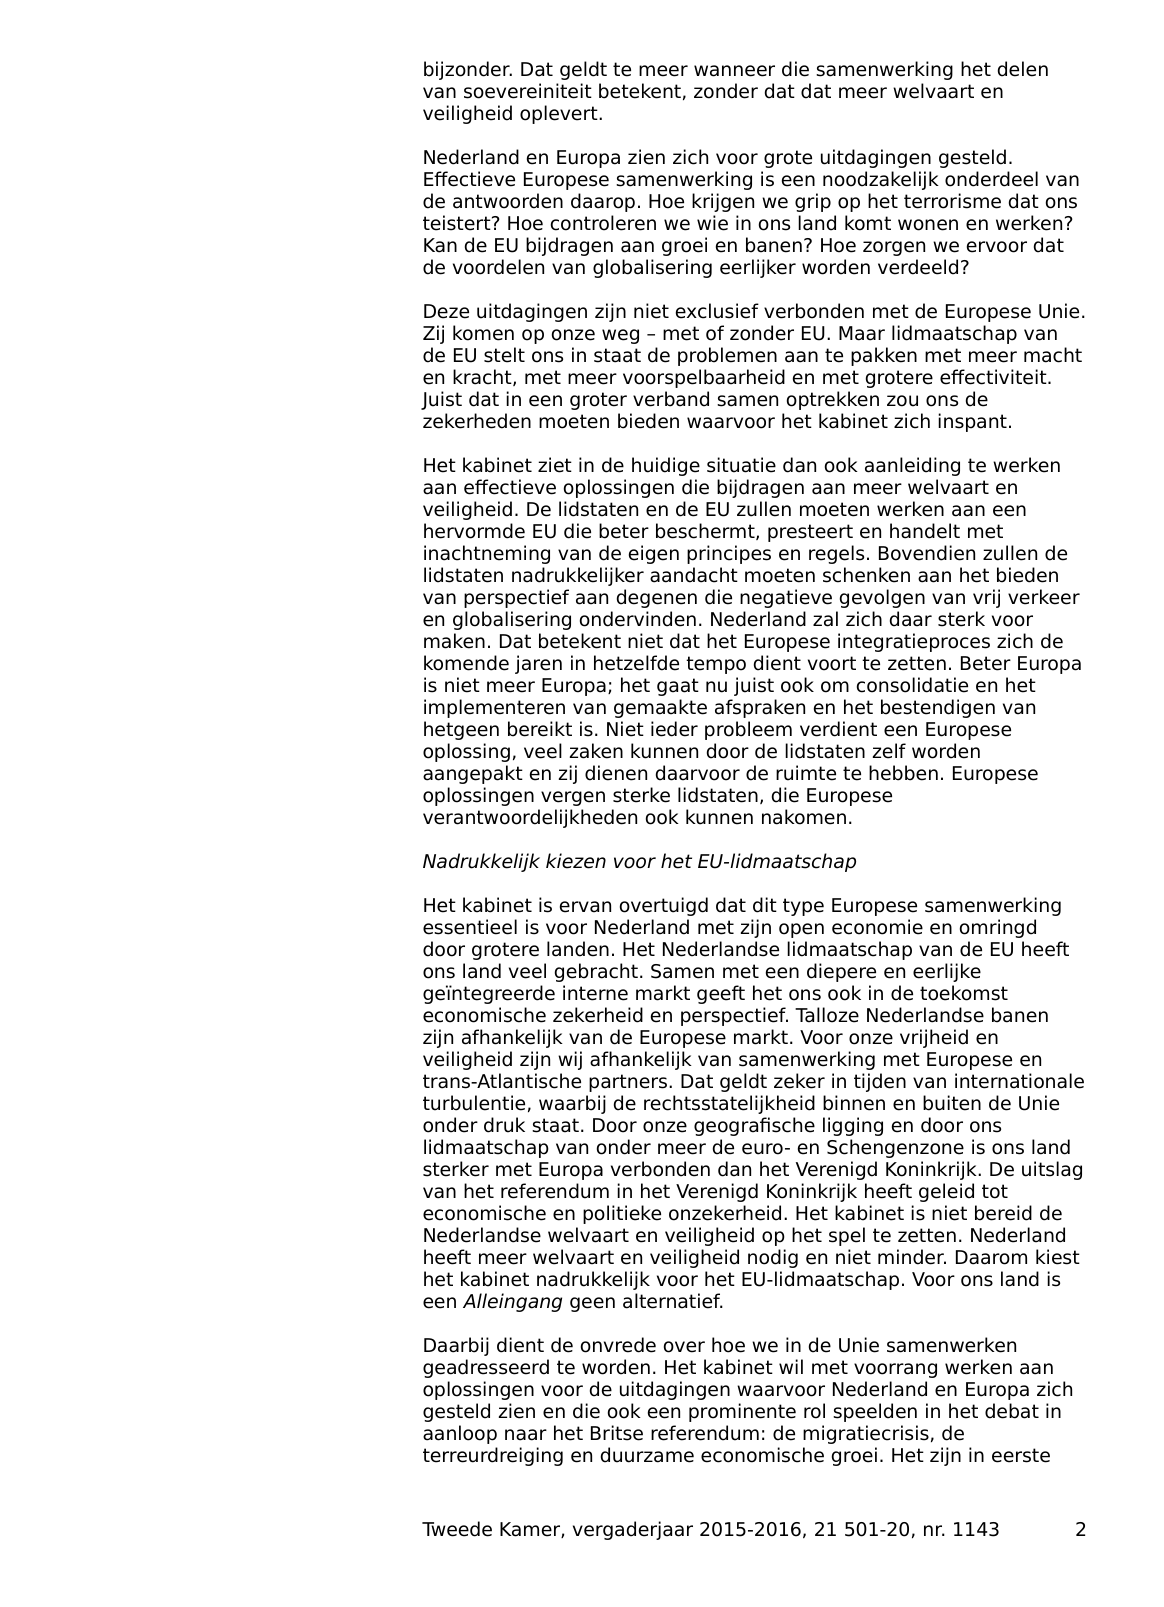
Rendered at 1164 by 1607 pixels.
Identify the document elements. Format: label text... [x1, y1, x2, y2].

text Daarbij dient de onvrede over hoe we in de Unie samenwerken geadresseerd te worden. Het kabinet wil met voorrang werken aan oplossingen voor de uitdagingen waarvoor Nederland en Europa zich gesteld zien en die ook een prominente rol speelden in het debat in aanloop naar het Britse referendum: de migratiecrisis, de terreurdreiging en duurzame economische groei. Het zijn in eerste [422, 1335, 1087, 1467]
text bijzonder. Dat geldt te meer wanneer die samenwerking het delen van soevereiniteit betekent, zonder dat dat meer welvaart en veiligheid oplevert. [422, 59, 1087, 125]
text Deze uitdagingen zijn niet exclusief verbonden met de Europese Unie. Zij komen op onze weg – met of zonder EU. Maar lidmaatschap van de EU stelt ons in staat de problemen aan te pakken met meer macht en kracht, met meer voorspelbaarheid en met grotere effectiviteit. Juist dat in een groter verband samen optrekken zou ons de zekerheden moeten bieden waarvoor het kabinet zich inspant. [422, 301, 1087, 433]
subtitle Nadrukkelijk kiezen voor het EU-lidmaatschap [422, 851, 1087, 873]
text Nederland en Europa zien zich voor grote uitdagingen gesteld. Effectieve Europese samenwerking is een noodzakelijk onderdeel van de antwoorden daarop. Hoe krijgen we grip op het terrorisme dat ons teistert? Hoe controleren we wie in ons land komt wonen en werken? Kan de EU bijdragen aan groei en banen? Hoe zorgen we ervoor dat de voordelen van globalisering eerlijker worden verdeeld? [422, 147, 1087, 279]
text Het kabinet is ervan overtuigd dat dit type Europese samenwerking essentieel is voor Nederland met zijn open economie en omringd door grotere landen. Het Nederlandse lidmaatschap van de EU heeft ons land veel gebracht. Samen met een diepere en eerlijke geïntegreerde interne markt geeft het ons ook in de toekomst economische zekerheid en perspectief. Talloze Nederlandse banen zijn afhankelijk van de Europese markt. Voor onze vrijheid en veiligheid zijn wij afhankelijk van samenwerking met Europese en trans-Atlantische partners. Dat geldt zeker in tijden van internationale turbulentie, waarbij de rechtsstatelijkheid binnen en buiten de Unie onder druk staat. Door onze geografische ligging en door ons lidmaatschap van onder meer de euro- en Schengenzone is ons land sterker met Europa verbonden dan het Verenigd Koninkrijk. De uitslag van het referendum in het Verenigd Koninkrijk heeft geleid tot economische en politieke onzekerheid. Het kabinet is niet bereid de Nederlandse welvaart en veiligheid op het spel te zetten. Nederland heeft meer welvaart en veiligheid nodig en niet minder. Daarom kiest het kabinet nadrukkelijk voor het EU-lidmaatschap. Voor ons land is een Alleingang geen alternatief. [422, 895, 1087, 1313]
text Het kabinet ziet in de huidige situatie dan ook aanleiding te werken aan effectieve oplossingen die bijdragen aan meer welvaart en veiligheid. De lidstaten en de EU zullen moeten werken aan een hervormde EU die beter beschermt, presteert en handelt met inachtneming van de eigen principes en regels. Bovendien zullen de lidstaten nadrukkelijker aandacht moeten schenken aan het bieden van perspectief aan degenen die negatieve gevolgen van vrij verkeer en globalisering ondervinden. Nederland zal zich daar sterk voor maken. Dat betekent niet dat het Europese integratieproces zich de komende jaren in hetzelfde tempo dient voort te zetten. Beter Europa is niet meer Europa; het gaat nu juist ook om consolidatie en het implementeren van gemaakte afspraken en het bestendigen van hetgeen bereikt is. Niet ieder probleem verdient een Europese oplossing, veel zaken kunnen door de lidstaten zelf worden aangepakt en zij dienen daarvoor de ruimte te hebben. Europese oplossingen vergen sterke lidstaten, die Europese verantwoordelijkheden ook kunnen nakomen. [422, 455, 1087, 829]
